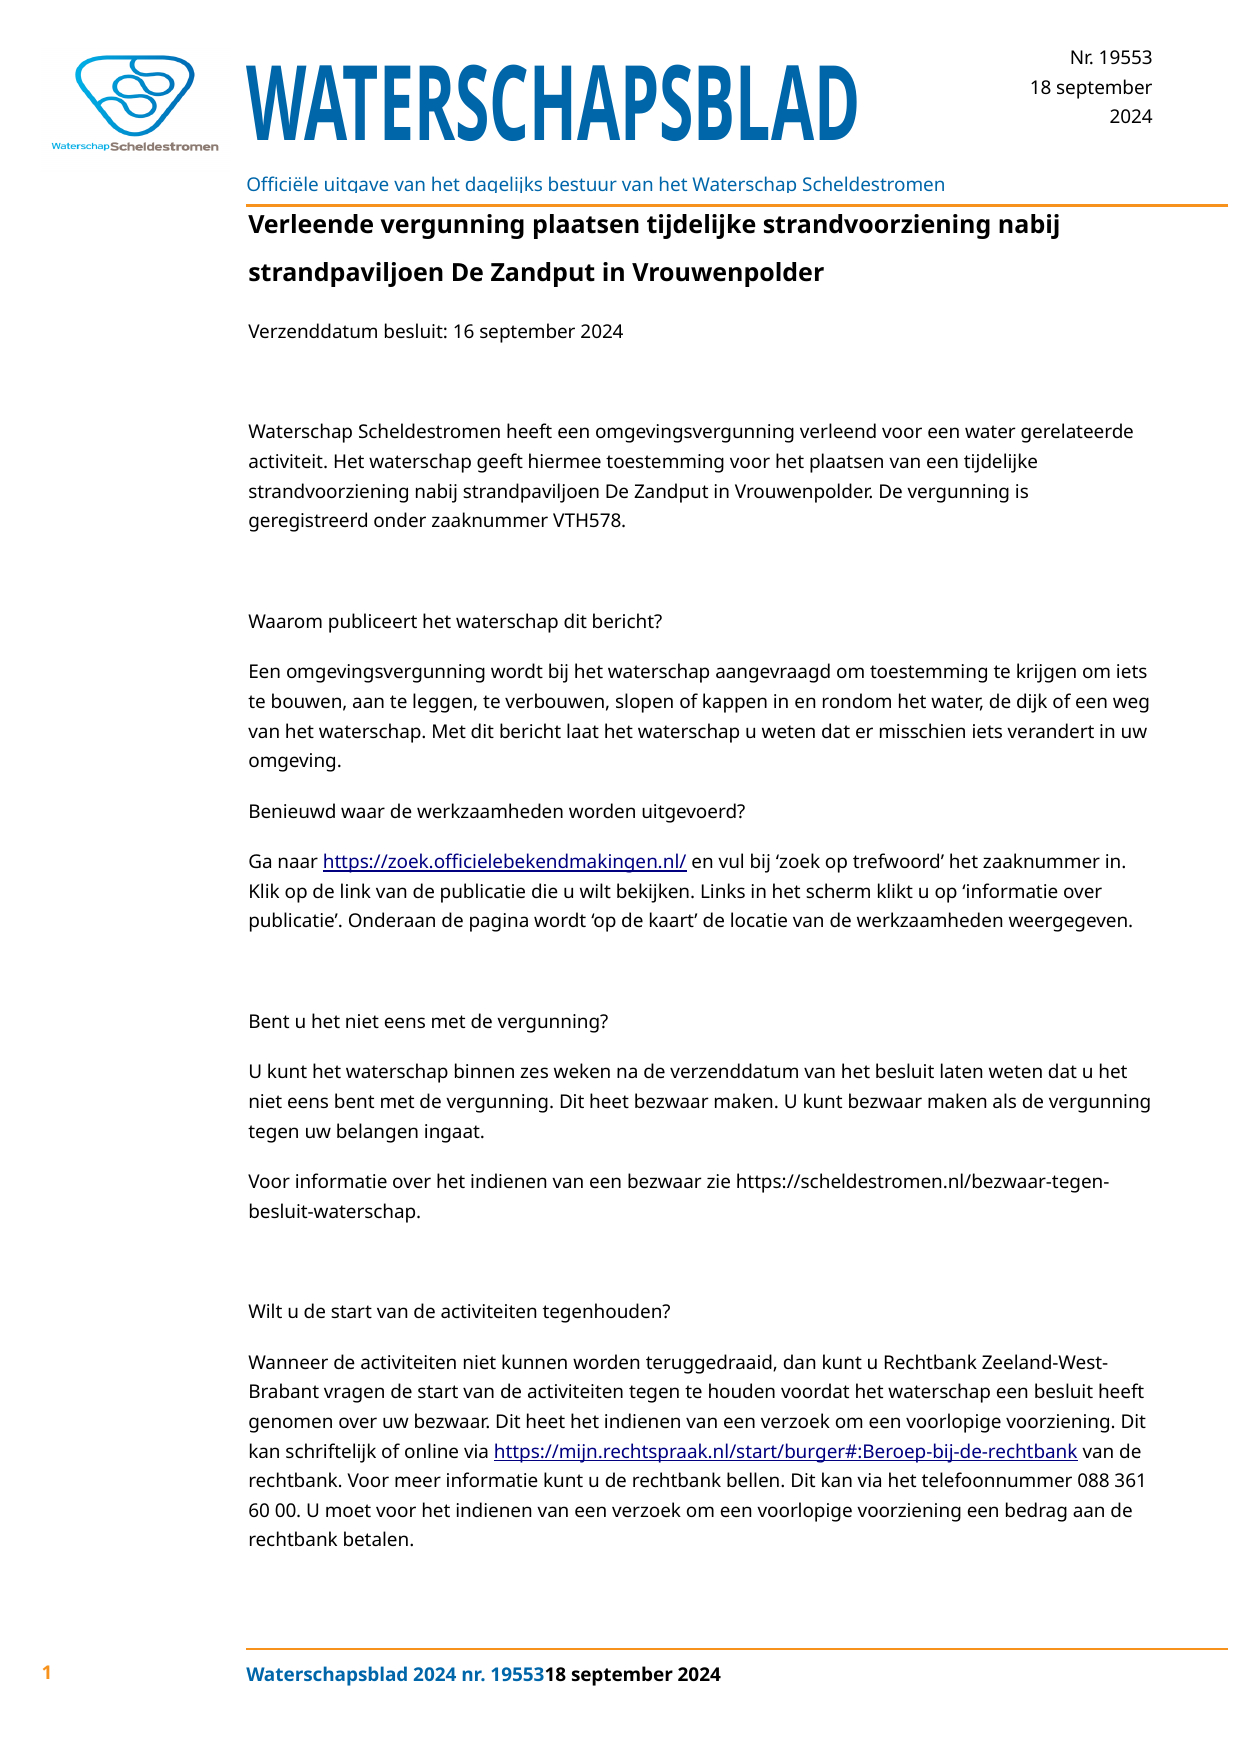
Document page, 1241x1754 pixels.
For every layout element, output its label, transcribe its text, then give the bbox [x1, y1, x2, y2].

text Voor informatie over het indienen van een bezwaar zie https://scheldestromen.nl/bezwaar-tegen-besluit-waterschap. [248, 1168, 1152, 1224]
text Wanneer de activiteiten niet kunnen worden teruggedraaid, dan kunt u Rechtbank Zeeland-West-Brabant vragen de start van de activiteiten tegen te houden voordat het waterschap een besluit heeft genomen over uw bezwaar. Dit heet het indienen van een verzoek om een voorlopige voorziening. Dit kan schriftelijk of online via https://mijn.rechtspraak.nl/start/burger#:Beroep-bij-de-rechtbank van de rechtbank. Voor meer informatie kunt u de rechtbank bellen. Dit kan via het telefoonnummer 088 361 60 00. U moet voor het indienen van een verzoek om een voorlopige voorziening een bedrag aan de rechtbank betalen. [248, 1349, 1152, 1552]
text Verleende vergunning plaatsen tijdelijke strandvoorziening nabij strandpaviljoen De Zandput in Vrouwenpolder [248, 207, 1152, 288]
text Wilt u de start van de activiteiten tegenhouden? [248, 1299, 1152, 1324]
text Verzenddatum besluit: 16 september 2024 [248, 318, 1152, 344]
text Benieuwd waar de werkzaamheden worden uitgevoerd? [248, 798, 1152, 824]
picture [41, 47, 231, 172]
text Waterschap Scheldestromen heeft een omgevingsvergunning verleend voor een water gerelateerde activiteit. Het waterschap geeft hiermee toestemming voor het plaatsen van een tijdelijke strandvoorziening nabij strandpaviljoen De Zandput in Vrouwenpolder. De vergunning is geregistreerd onder zaaknummer VTH578. [248, 419, 1152, 533]
text Ga naar https://zoek.officielebekendmakingen.nl/ en vul bij ‘zoek op trefwoord’ het zaaknummer in. Klik op de link van de publicatie die u wilt bekijken. Links in het scherm klikt u op ‘informatie over publicatie’. Onderaan de pagina wordt ‘op de kaart’ de locatie van de werkzaamheden weergegeven. [248, 848, 1152, 933]
text U kunt het waterschap binnen zes weken na de verzenddatum van het besluit laten weten dat u het niet eens bent met de vergunning. Dit heet bezwaar maken. U kunt bezwaar maken als de vergunning tegen uw belangen ingaat. [248, 1059, 1152, 1144]
text Bent u het niet eens met de vergunning? [248, 1008, 1152, 1034]
text Een omgevingsvergunning wordt bij het waterschap aangevraagd om toestemming te krijgen om iets te bouwen, aan te leggen, te verbouwen, slopen of kappen in en rondom het water, de dijk of een weg van het waterschap. Met dit bericht laat het waterschap u weten dat er misschien iets verandert in uw omgeving. [248, 659, 1152, 773]
text Waarom publiceert het waterschap dit bericht? [248, 608, 1152, 634]
